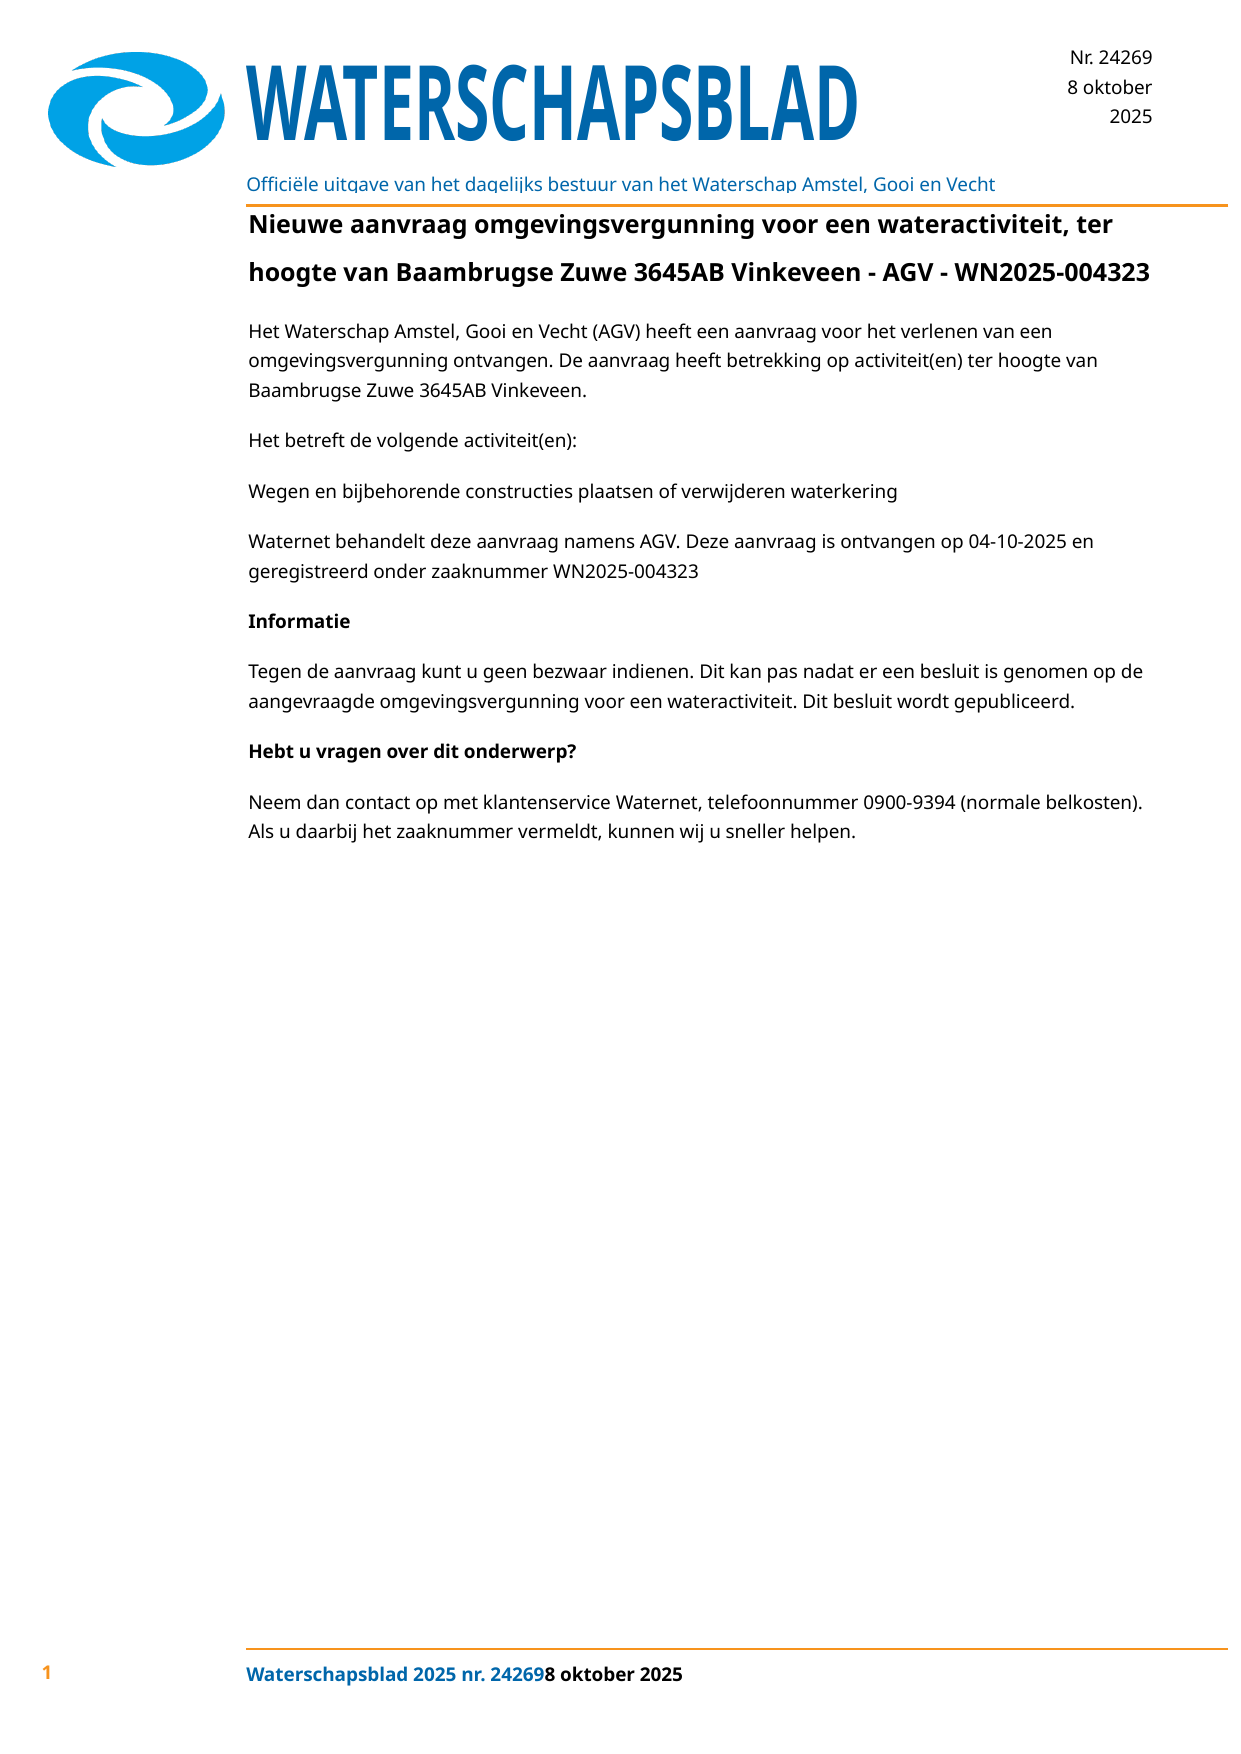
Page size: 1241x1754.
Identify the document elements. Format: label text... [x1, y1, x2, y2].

text Het betreft de volgende activiteit(en): [248, 427, 1152, 453]
text Nieuwe aanvraag omgevingsvergunning voor een wateractiviteit, ter hoogte van Baambrugse Zuwe 3645AB Vinkeveen - AGV - WN2025-004323 [248, 207, 1152, 288]
text Tegen de aanvraag kunt u geen bezwaar indienen. Dit kan pas nadat er een besluit is genomen op de aangevraagde omgevingsvergunning voor een wateractiviteit. Dit besluit wordt gepubliceerd. [248, 659, 1152, 714]
text Het Waterschap Amstel, Gooi en Vecht (AGV) heeft een aanvraag voor het verlenen van een omgevingsvergunning ontvangen. De aanvraag heeft betrekking op activiteit(en) ter hoogte van Baambrugse Zuwe 3645AB Vinkeveen. [248, 318, 1152, 403]
text Neem dan contact op met klantenservice Waternet, telefoonnummer 0900-9394 (normale belkosten). Als u daarbij het zaaknummer vermeldt, kunnen wij u sneller helpen. [248, 789, 1152, 844]
text Waternet behandelt deze aanvraag namens AGV. Deze aanvraag is ontvangen op 04-10-2025 en geregistreerd onder zaaknummer WN2025-004323 [248, 528, 1152, 584]
text Wegen en bijbehorende constructies plaatsen of verwijderen waterkering [248, 478, 1152, 504]
text Hebt u vragen over dit onderwerp? [248, 739, 1152, 764]
text Informatie [248, 608, 1152, 634]
picture [41, 47, 231, 172]
